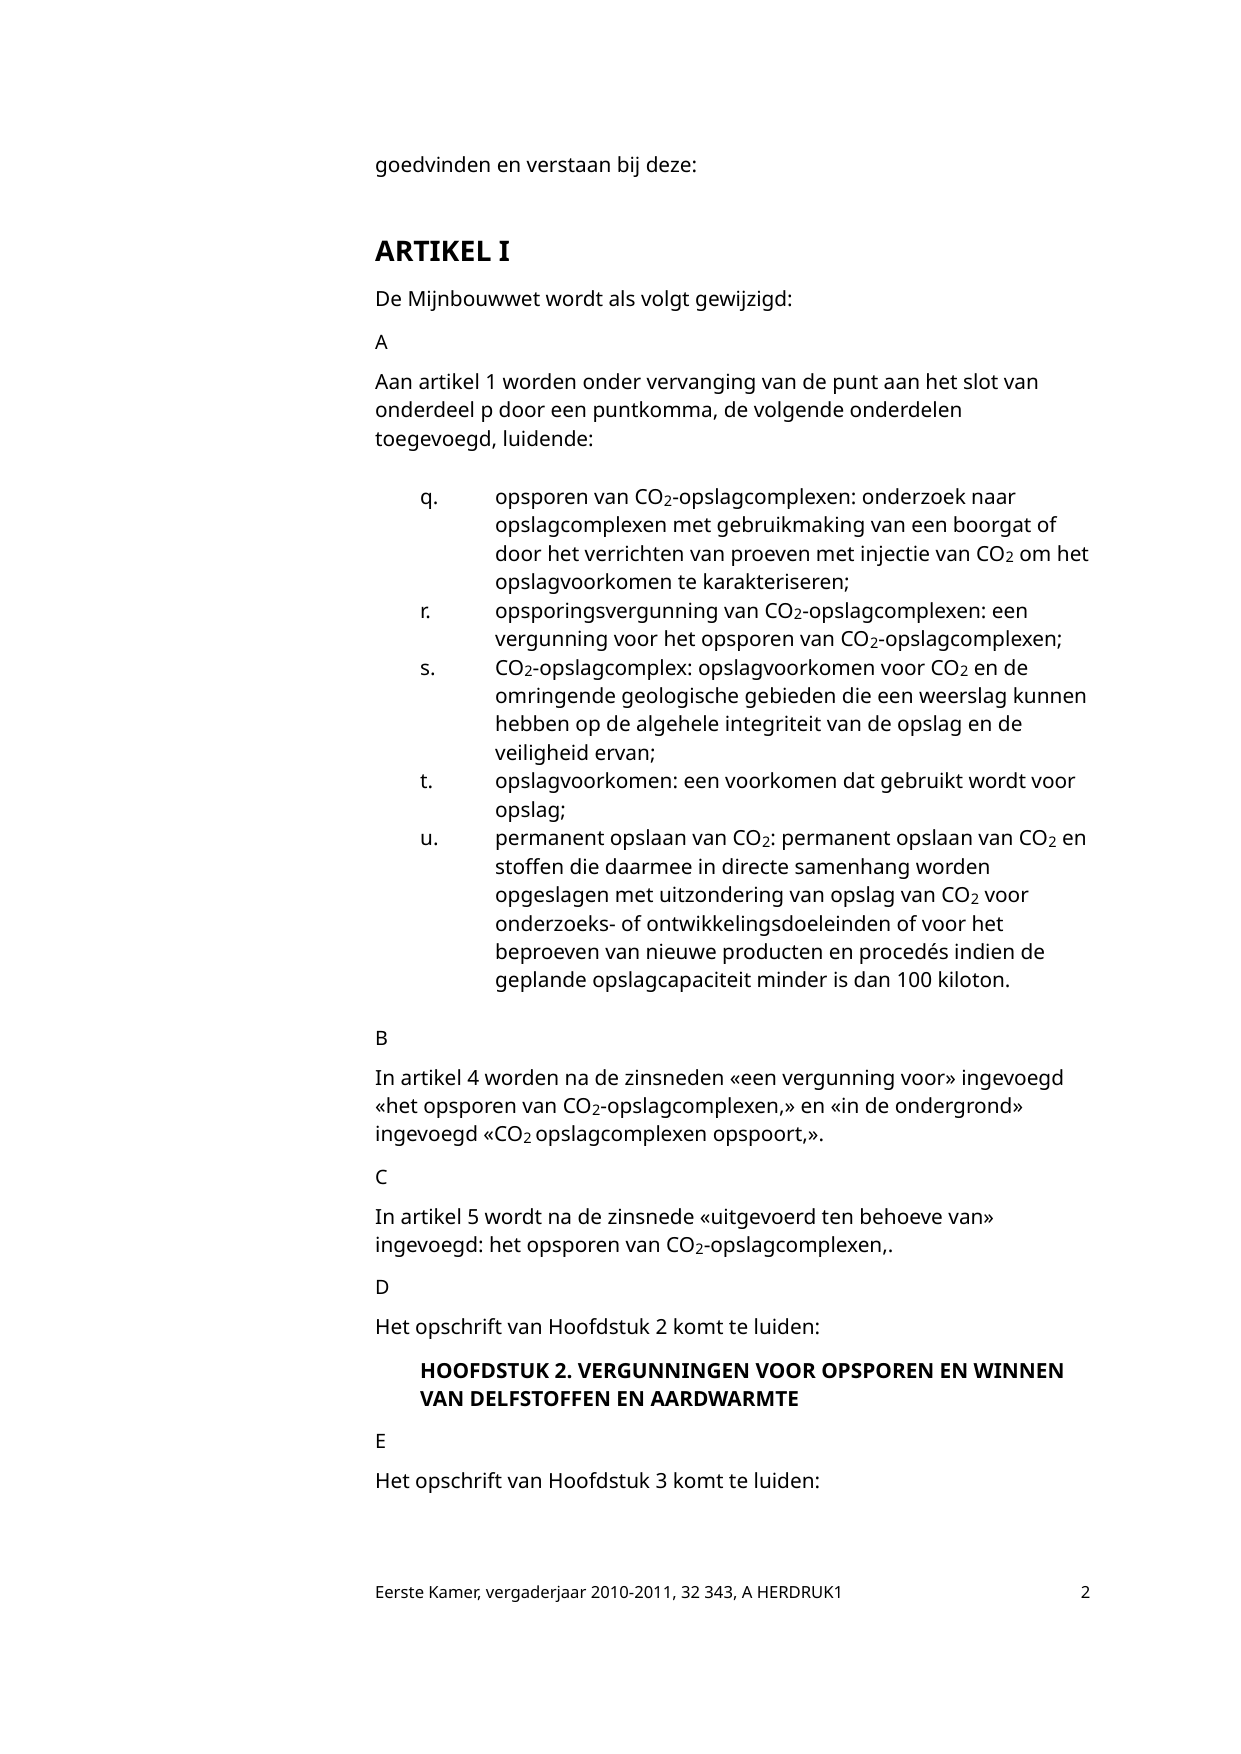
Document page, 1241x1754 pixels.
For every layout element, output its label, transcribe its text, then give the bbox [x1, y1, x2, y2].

text HOOFDSTUK 2. VERGUNNINGEN VOOR OPSPOREN EN WINNEN VAN DELFSTOFFEN EN AARDWARMTE [420, 1356, 1090, 1413]
text De Mijnbouwwet wordt als volgt gewijzigd: [375, 284, 1090, 313]
text Het opschrift van Hoofdstuk 3 komt te luiden: [375, 1466, 1090, 1495]
text B [375, 1024, 1090, 1051]
list opslagvoorkomen: een voorkomen dat gebruikt wordt voor opslag; [420, 766, 1090, 823]
text A [375, 328, 1090, 355]
list CO2-opslagcomplex: opslagvoorkomen voor CO2 en de omringende geologische gebieden die een weerslag kunnen hebben op de algehele integriteit van de opslag en de veiligheid ervan; [420, 653, 1090, 766]
list opsporingsvergunning van CO2-opslagcomplexen: een vergunning voor het opsporen van CO2-opslagcomplexen; [420, 596, 1090, 653]
text Aan artikel 1 worden onder vervanging van de punt aan het slot van onderdeel p door een puntkomma, de volgende onderdelen toegevoegd, luidende: [375, 367, 1090, 452]
list opsporen van CO2-opslagcomplexen: onderzoek naar opslagcomplexen met gebruikmaking van een boorgat of door het verrichten van proeven met injectie van CO2 om het opslagvoorkomen te karakteriseren; [420, 482, 1090, 596]
text C [375, 1163, 1090, 1190]
subtitle ARTIKEL I [375, 231, 1090, 269]
list permanent opslaan van CO2: permanent opslaan van CO2 en stoffen die daarmee in directe samenhang worden opgeslagen met uitzondering van opslag van CO2 voor onderzoeks- of ontwikkelingsdoeleinden of voor het beproeven van nieuwe producten en procedés indien de geplande opslagcapaciteit minder is dan 100 kiloton. [420, 823, 1090, 994]
text In artikel 4 worden na de zinsneden «een vergunning voor» ingevoegd «het opsporen van CO2-opslagcomplexen,» en «in de ondergrond» ingevoegd «CO2 opslagcomplexen opspoort,». [375, 1063, 1090, 1148]
text goedvinden en verstaan bij deze: [375, 150, 1090, 178]
text In artikel 5 wordt na de zinsnede «uitgevoerd ten behoeve van» ingevoegd: het opsporen van CO2-opslagcomplexen,. [375, 1202, 1090, 1259]
text Het opschrift van Hoofdstuk 2 komt te luiden: [375, 1312, 1090, 1341]
text E [375, 1428, 1090, 1455]
text D [375, 1274, 1090, 1301]
